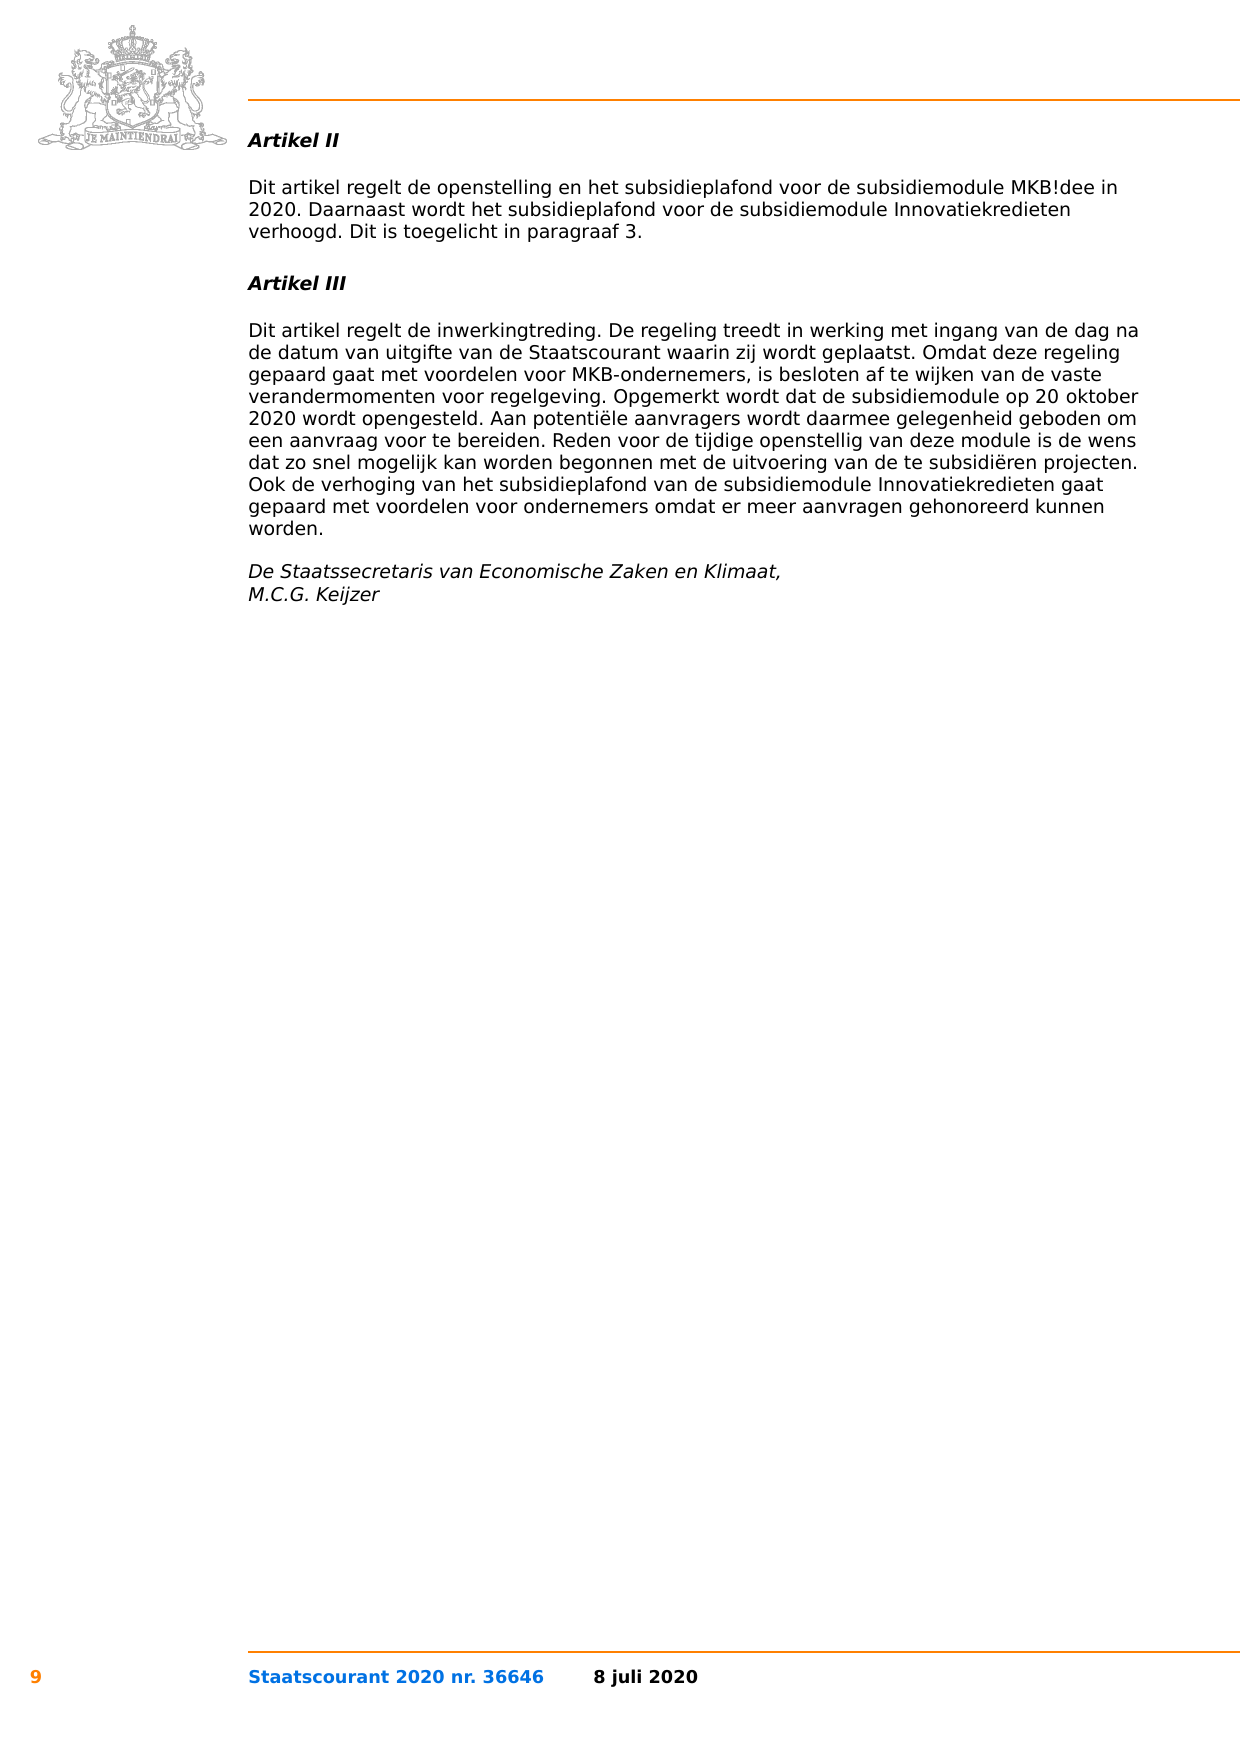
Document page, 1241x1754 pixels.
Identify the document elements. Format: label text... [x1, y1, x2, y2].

picture [38, 25, 227, 150]
text Dit artikel regelt de inwerkingtreding. De regeling treedt in werking met ingang van de dag na de datum van uitgifte van de Staatscourant waarin zij wordt geplaatst. Omdat deze regeling gepaard gaat met voordelen voor MKB-ondernemers, is besloten af te wijken van de vaste verandermomenten voor regelgeving. Opgemerkt wordt dat de subsidiemodule op 20 oktober 2020 wordt opengesteld. Aan potentiële aanvragers wordt daarmee gelegenheid geboden om een aanvraag voor te bereiden. Reden voor de tijdige openstellig van deze module is de wens dat zo snel mogelijk kan worden begonnen met de uitvoering van de te subsidiëren projecten. Ook de verhoging van het subsidieplafond van de subsidiemodule Innovatiekredieten gaat gepaard met voordelen voor ondernemers omdat er meer aanvragen gehonoreerd kunnen worden. [248, 320, 1163, 539]
text Dit artikel regelt de openstelling en het subsidieplafond voor de subsidiemodule MKB!dee in 2020. Daarnaast wordt het subsidieplafond voor de subsidiemodule Innovatiekredieten verhoogd. Dit is toegelicht in paragraaf 3. [248, 177, 1163, 243]
subtitle Artikel II [248, 130, 1163, 152]
subtitle Artikel III [248, 273, 1163, 295]
text De Staatssecretaris van Economische Zaken en Klimaat, M.C.G. Keijzer [248, 561, 1163, 605]
